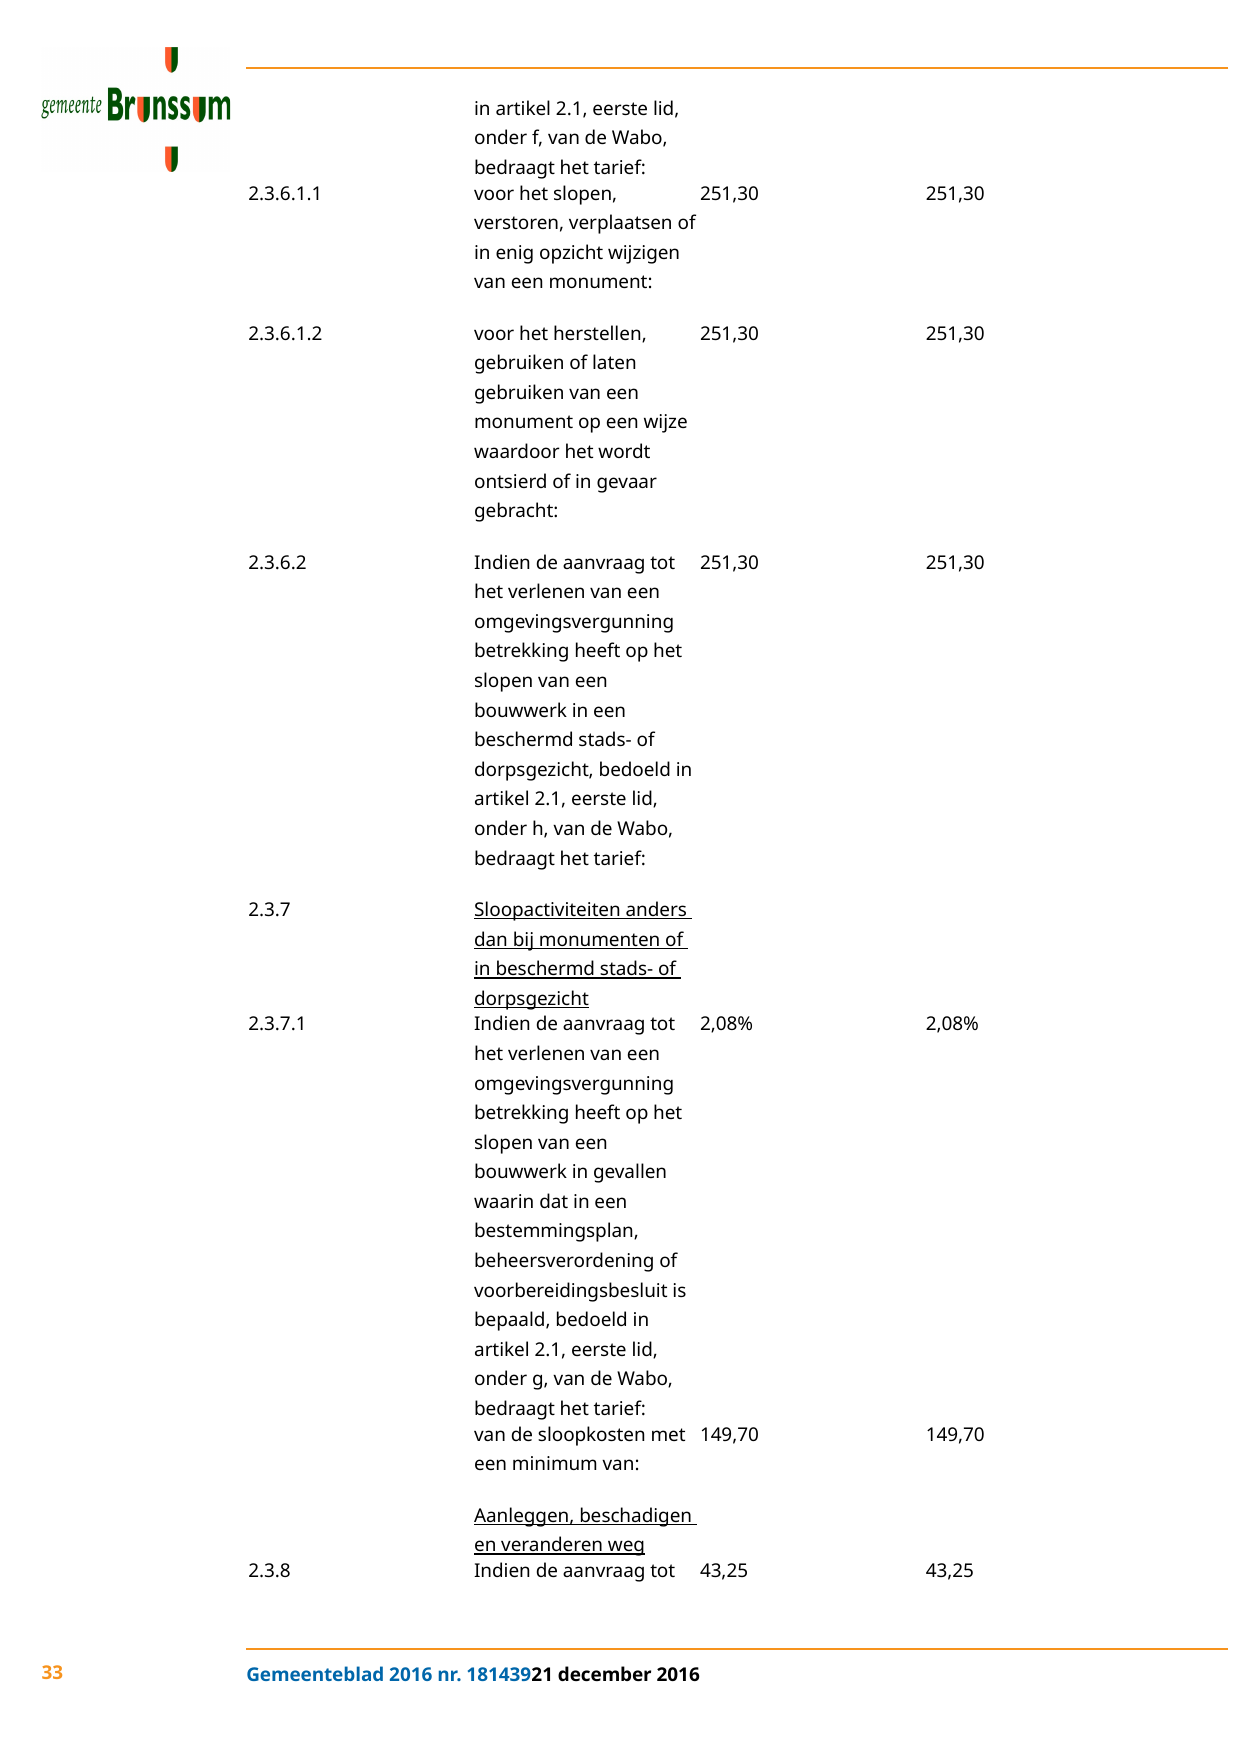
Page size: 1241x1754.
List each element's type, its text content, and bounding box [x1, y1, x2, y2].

table_cell 2,08% [700, 1011, 926, 1421]
table_cell [700, 870, 926, 896]
table_cell 43,25 [700, 1557, 926, 1583]
table_cell 2.3.6.1.2 [248, 320, 474, 523]
table_cell 2.3.8 [248, 1557, 474, 1583]
table_cell 2.3.7 [248, 896, 474, 1011]
table_cell 251,30 [700, 549, 926, 870]
table_cell 2,08% [926, 1011, 1152, 1421]
table_cell [700, 1476, 926, 1502]
table_cell [926, 1502, 1152, 1557]
table_cell voor het herstellen, gebruiken of laten gebruiken van een monument op een wijze waardoor het wordt ontsierd of in gevaar gebracht: [474, 320, 700, 523]
table_cell 43,25 [926, 1557, 1152, 1583]
table_cell [248, 870, 474, 896]
table_cell [248, 1502, 474, 1557]
table_cell Indien de aanvraag tot [474, 1557, 700, 1583]
table_cell 251,30 [700, 180, 926, 294]
table_cell [474, 1476, 700, 1502]
table_cell [700, 95, 926, 180]
table_cell [926, 870, 1152, 896]
table_cell [248, 294, 474, 320]
table_cell 2.3.7.1 [248, 1011, 474, 1421]
table_cell [700, 896, 926, 1011]
table_cell 251,30 [926, 320, 1152, 523]
table_cell 149,70 [700, 1421, 926, 1476]
table_cell Aanleggen, beschadigen en veranderen weg [474, 1502, 700, 1557]
table_cell 251,30 [700, 320, 926, 523]
table_cell [926, 95, 1152, 180]
table_cell 251,30 [926, 549, 1152, 870]
table_cell van de sloopkosten met een minimum van: [474, 1421, 700, 1476]
table_cell [248, 1476, 474, 1502]
table_cell Indien de aanvraag tot het verlenen van een omgevingsvergunning betrekking heeft op het slopen van een bouwwerk in een beschermd stads- of dorpsgezicht, bedoeld in artikel 2.1, eerste lid, onder h, van de Wabo, bedraagt het tarief: [474, 549, 700, 870]
table_cell [248, 1421, 474, 1476]
table_cell 251,30 [926, 180, 1152, 294]
table_cell [700, 1502, 926, 1557]
picture [41, 47, 231, 172]
table_cell Sloopactiviteiten anders dan bij monumenten of in beschermd stads- of dorpsgezicht [474, 896, 700, 1011]
table_cell 2.3.6.1.1 [248, 180, 474, 294]
table_cell [926, 1476, 1152, 1502]
table_cell in artikel 2.1, eerste lid, onder f, van de Wabo, bedraagt het tarief: [474, 95, 700, 180]
table_cell [248, 95, 474, 180]
table_cell [248, 523, 474, 549]
table_cell [926, 896, 1152, 1011]
table_cell 2.3.6.2 [248, 549, 474, 870]
table_cell Indien de aanvraag tot het verlenen van een omgevingsvergunning betrekking heeft op het slopen van een bouwwerk in gevallen waarin dat in een bestemmingsplan, beheersverordening of voorbereidingsbesluit is bepaald, bedoeld in artikel 2.1, eerste lid, onder g, van de Wabo, bedraagt het tarief: [474, 1011, 700, 1421]
table_cell 149,70 [926, 1421, 1152, 1476]
table_cell voor het slopen, verstoren, verplaatsen of in enig opzicht wijzigen van een monument: [474, 180, 700, 294]
table_cell [474, 870, 700, 896]
